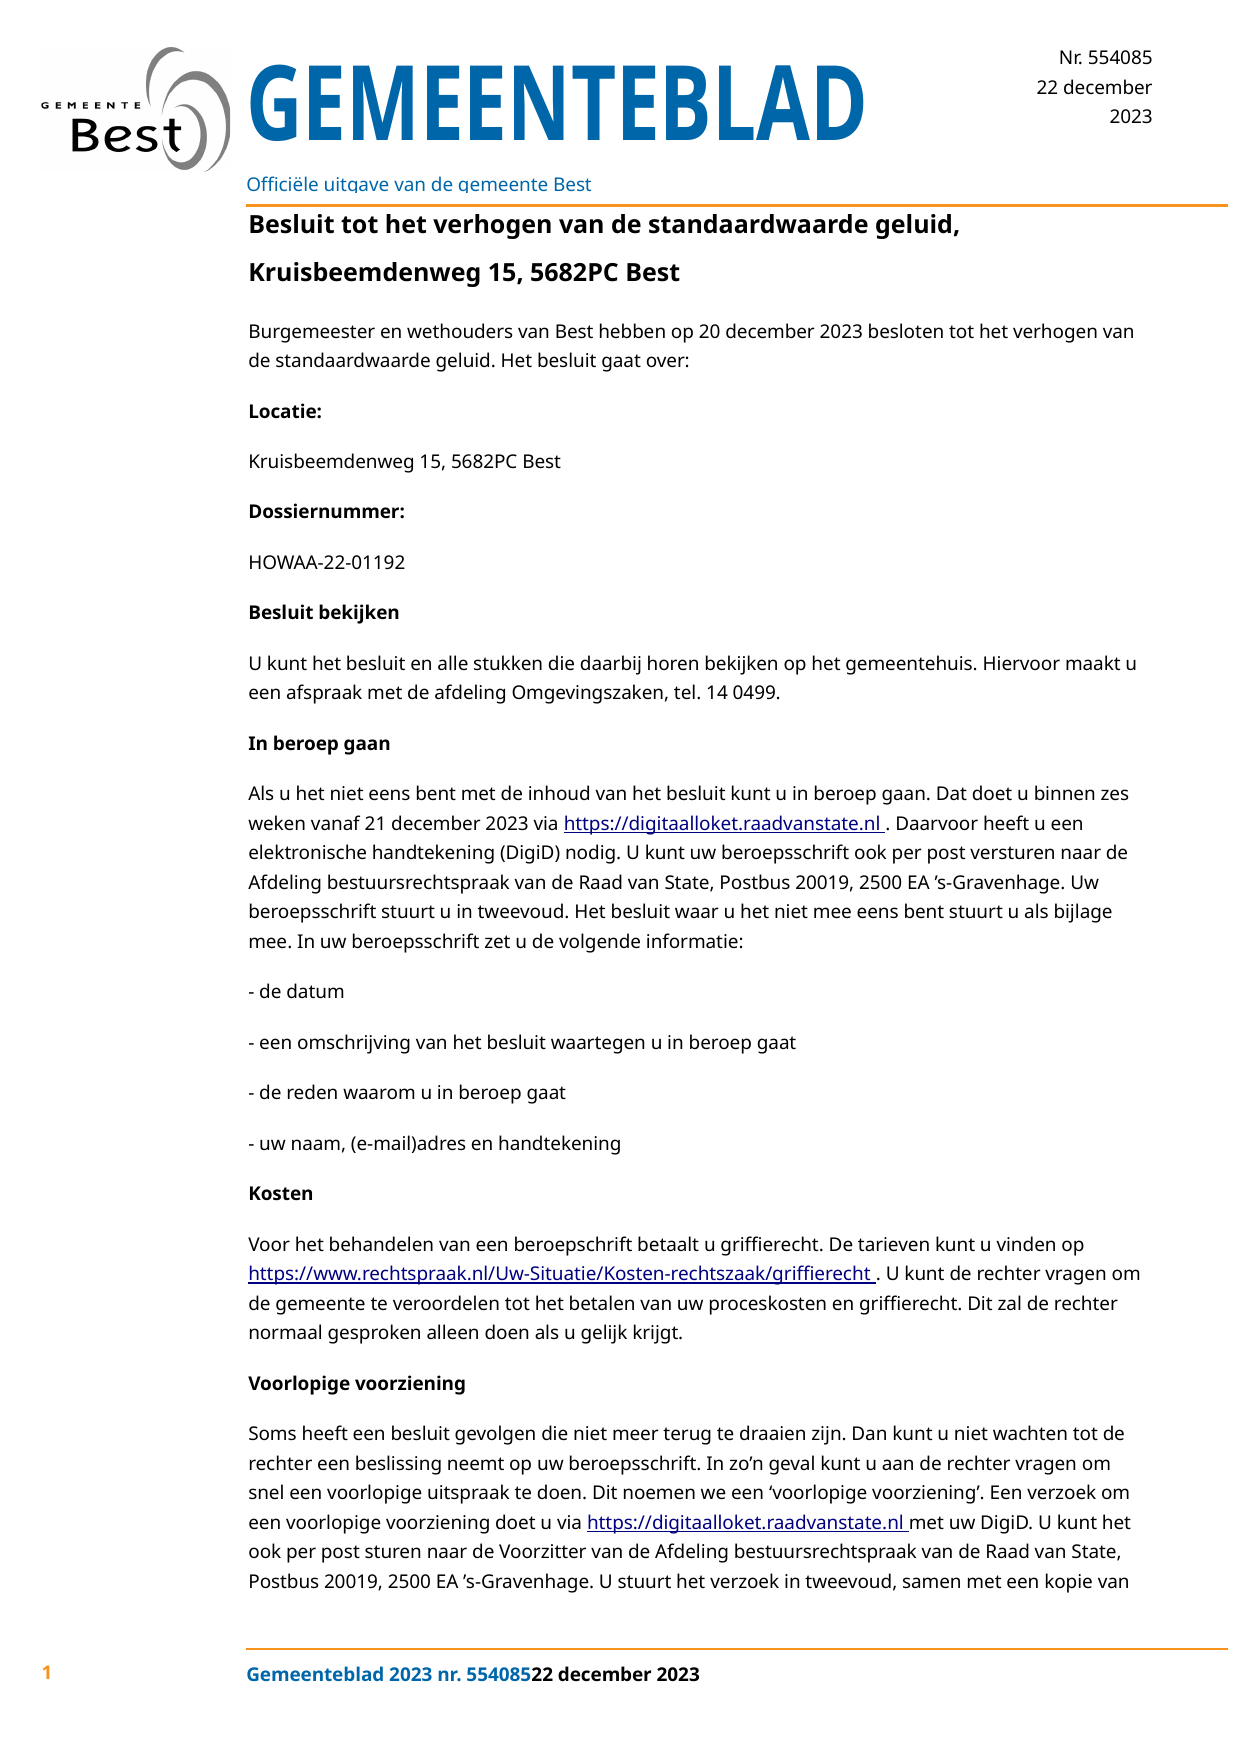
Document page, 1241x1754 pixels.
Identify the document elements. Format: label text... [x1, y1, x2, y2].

text Dossiernummer: [248, 499, 1152, 524]
text - de reden waarom u in beroep gaat [248, 1079, 1152, 1105]
text Als u het niet eens bent met de inhoud van het besluit kunt u in beroep gaan. Dat doet u binnen zes weken vanaf 21 december 2023 via https://digitaalloket.raadvanstate.nl . Daarvoor heeft u een elektronische handtekening (DigiD) nodig. U kunt uw beroepsschrift ook per post versturen naar de Afdeling bestuursrechtspraak van de Raad van State, Postbus 20019, 2500 EA ’s-Gravenhage. Uw beroepsschrift stuurt u in tweevoud. Het besluit waar u het niet mee eens bent stuurt u als bijlage mee. In uw beroepsschrift zet u de volgende informatie: [248, 780, 1152, 954]
picture [41, 47, 231, 172]
text Besluit tot het verhogen van de standaardwaarde geluid, Kruisbeemdenweg 15, 5682PC Best [248, 207, 1152, 288]
text Voorlopige voorziening [248, 1370, 1152, 1396]
text - uw naam, (e-mail)adres en handtekening [248, 1130, 1152, 1156]
text In beroep gaan [248, 730, 1152, 756]
text - een omschrijving van het besluit waartegen u in beroep gaat [248, 1029, 1152, 1055]
text - de datum [248, 979, 1152, 1004]
text HOWAA-22-01192 [248, 549, 1152, 575]
text U kunt het besluit en alle stukken die daarbij horen bekijken op het gemeentehuis. Hiervoor maakt u een afspraak met de afdeling Omgevingszaken, tel. 14 0499. [248, 650, 1152, 705]
text Soms heeft een besluit gevolgen die niet meer terug te draaien zijn. Dan kunt u niet wachten tot de rechter een beslissing neemt op uw beroepsschrift. In zo’n geval kunt u aan de rechter vragen om snel een voorlopige uitspraak te doen. Dit noemen we een ‘voorlopige voorziening’. Een verzoek om een voorlopige voorziening doet u via https://digitaalloket.raadvanstate.nl met uw DigiD. U kunt het ook per post sturen naar de Voorzitter van de Afdeling bestuursrechtspraak van de Raad van State, Postbus 20019, 2500 EA ’s-Gravenhage. U stuurt het verzoek in tweevoud, samen met een kopie van [248, 1420, 1152, 1594]
text Voor het behandelen van een beroepschrift betaalt u griffierecht. De tarieven kunt u vinden op https://www.rechtspraak.nl/Uw-Situatie/Kosten-rechtszaak/griffierecht . U kunt de rechter vragen om de gemeente te veroordelen tot het betalen van uw proceskosten en griffierecht. Dit zal de rechter normaal gesproken alleen doen als u gelijk krijgt. [248, 1231, 1152, 1345]
text Burgemeester en wethouders van Best hebben op 20 december 2023 besloten tot het verhogen van de standaardwaarde geluid. Het besluit gaat over: [248, 318, 1152, 373]
text Kosten [248, 1180, 1152, 1206]
text Locatie: [248, 398, 1152, 424]
text Kruisbeemdenweg 15, 5682PC Best [248, 448, 1152, 474]
text Besluit bekijken [248, 599, 1152, 625]
